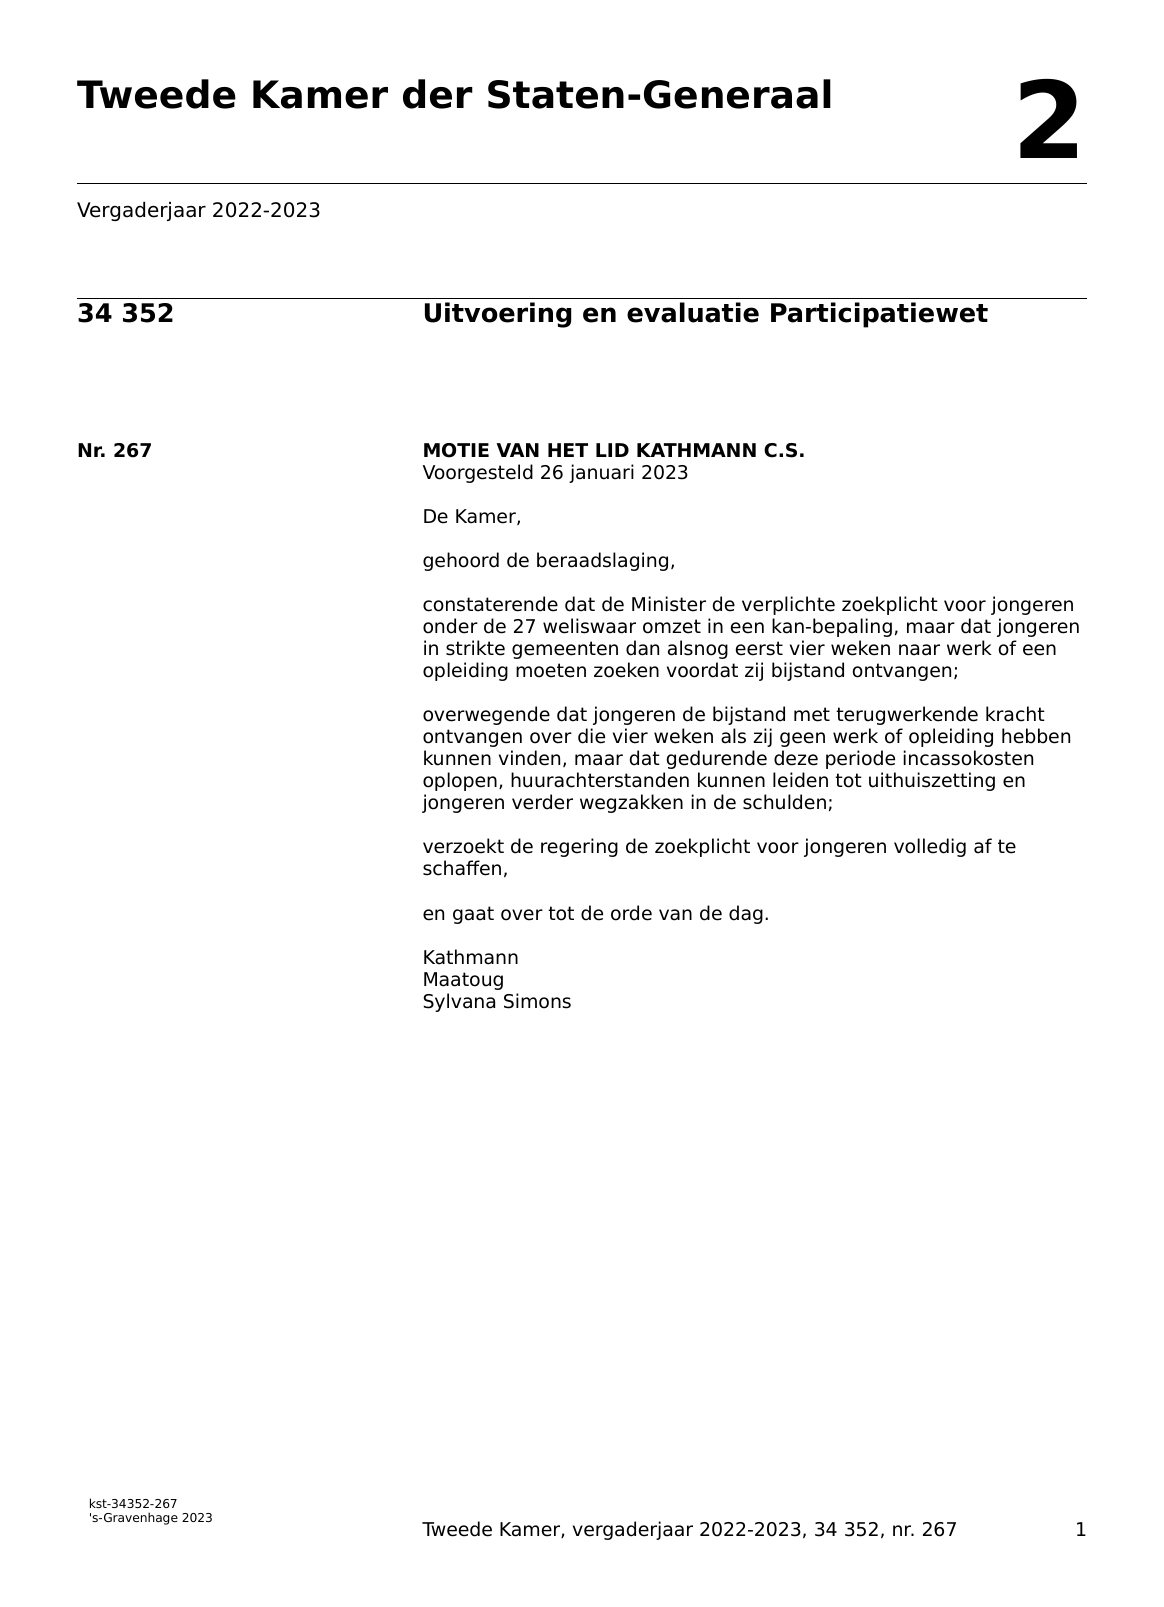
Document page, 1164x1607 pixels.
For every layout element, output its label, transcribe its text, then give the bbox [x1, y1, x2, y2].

text Maatoug [422, 969, 1087, 991]
text kst-34352-267 [88, 1497, 323, 1511]
text en gaat over tot de orde van de dag. [422, 902, 1087, 924]
subtitle 34 352 Uitvoering en evaluatie Participatiewet [77, 299, 1087, 329]
table_header 2 [886, 59, 1087, 183]
text constaterende dat de Minister de verplichte zoekplicht voor jongeren onder de 27 weliswaar omzet in een kan-bepaling, maar dat jongeren in strikte gemeenten dan alsnog eerst vier weken naar werk of een opleiding moeten zoeken voordat zij bijstand ontvangen; [422, 594, 1087, 682]
text Sylvana Simons [422, 991, 1087, 1013]
table_cell Vergaderjaar 2022-2023 [77, 184, 1087, 298]
text overwegende dat jongeren de bijstand met terugwerkende kracht ontvangen over die vier weken als zij geen werk of opleiding hebben kunnen vinden, maar dat gedurende deze periode incassokosten oplopen, huurachterstanden kunnen leiden tot uithuiszetting en jongeren verder wegzakken in de schulden; [422, 704, 1087, 814]
subtitle Nr. 267 MOTIE VAN HET LID KATHMANN C.S. [77, 440, 1087, 462]
text gehoord de beraadslaging, [422, 550, 1087, 572]
text 's-Gravenhage 2023 [88, 1511, 323, 1525]
text Voorgesteld 26 januari 2023 [422, 462, 1087, 484]
text verzoekt de regering de zoekplicht voor jongeren volledig af te schaffen, [422, 836, 1087, 880]
text De Kamer, [422, 506, 1087, 528]
text Kathmann [422, 947, 1087, 969]
table_header Tweede Kamer der Staten-Generaal [77, 59, 886, 183]
